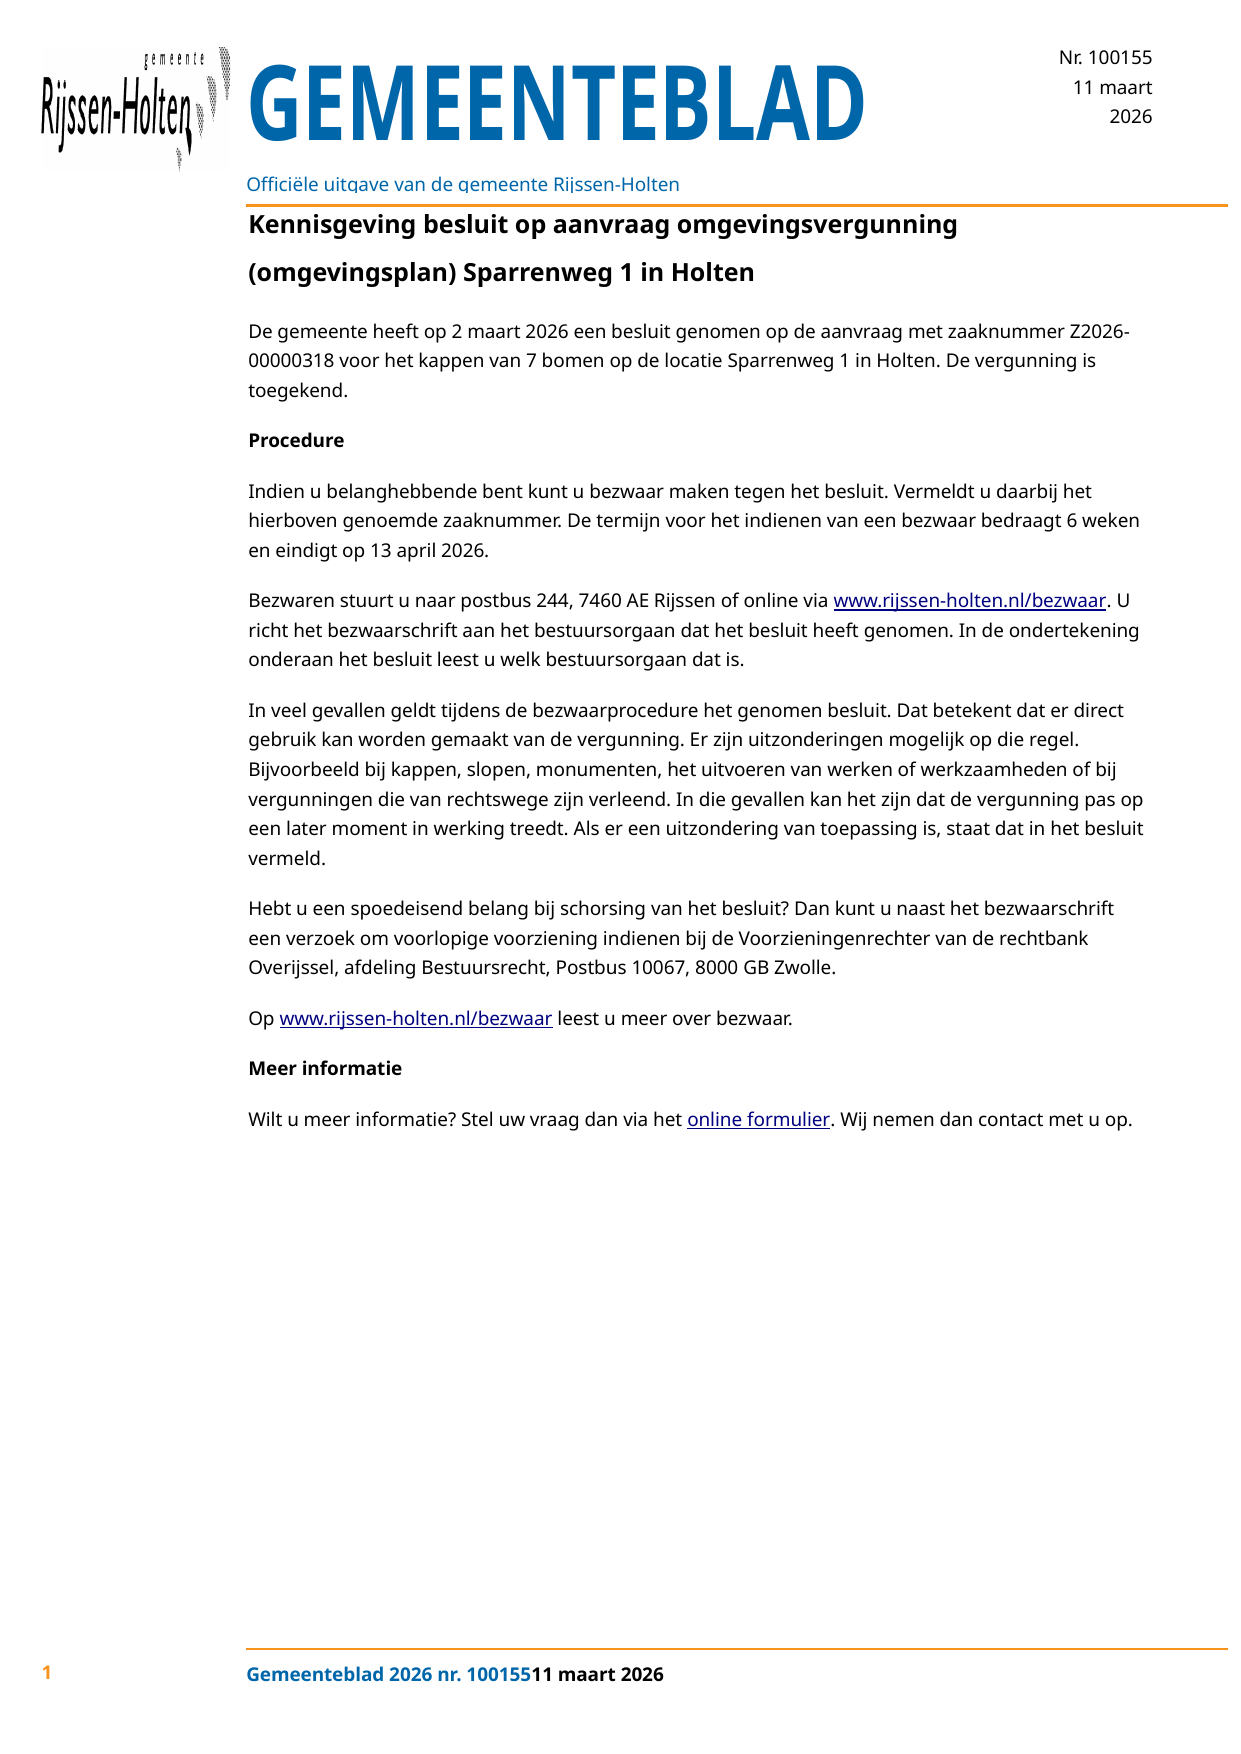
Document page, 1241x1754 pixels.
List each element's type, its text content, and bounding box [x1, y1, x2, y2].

picture [41, 47, 231, 172]
text Procedure [248, 427, 1152, 453]
text Kennisgeving besluit op aanvraag omgevingsvergunning (omgevingsplan) Sparrenweg 1 in Holten [248, 207, 1152, 288]
text Meer informatie [248, 1055, 1152, 1081]
text Hebt u een spoedeisend belang bij schorsing van het besluit? Dan kunt u naast het bezwaarschrift een verzoek om voorlopige voorziening indienen bij de Voorzieningenrechter van de rechtbank Overijssel, afdeling Bestuursrecht, Postbus 10067, 8000 GB Zwolle. [248, 895, 1152, 980]
text De gemeente heeft op 2 maart 2026 een besluit genomen op de aanvraag met zaaknummer Z2026-00000318 voor het kappen van 7 bomen op de locatie Sparrenweg 1 in Holten. De vergunning is toegekend. [248, 318, 1152, 403]
text Bezwaren stuurt u naar postbus 244, 7460 AE Rijssen of online via www.rijssen-holten.nl/bezwaar. U richt het bezwaarschrift aan het bestuursorgaan dat het besluit heeft genomen. In de ondertekening onderaan het besluit leest u welk bestuursorgaan dat is. [248, 587, 1152, 672]
text Indien u belanghebbende bent kunt u bezwaar maken tegen het besluit. Vermeldt u daarbij het hierboven genoemde zaaknummer. De termijn voor het indienen van een bezwaar bedraagt 6 weken en eindigt op 13 april 2026. [248, 478, 1152, 563]
text Wilt u meer informatie? Stel uw vraag dan via het online formulier. Wij nemen dan contact met u op. [248, 1106, 1152, 1132]
text In veel gevallen geldt tijdens de bezwaarprocedure het genomen besluit. Dat betekent dat er direct gebruik kan worden gemaakt van de vergunning. Er zijn uitzonderingen mogelijk op die regel. Bijvoorbeeld bij kappen, slopen, monumenten, het uitvoeren van werken of werkzaamheden of bij vergunningen die van rechtswege zijn verleend. In die gevallen kan het zijn dat de vergunning pas op een later moment in werking treedt. Als er een uitzondering van toepassing is, staat dat in het besluit vermeld. [248, 697, 1152, 871]
text Op www.rijssen-holten.nl/bezwaar leest u meer over bezwaar. [248, 1005, 1152, 1031]
